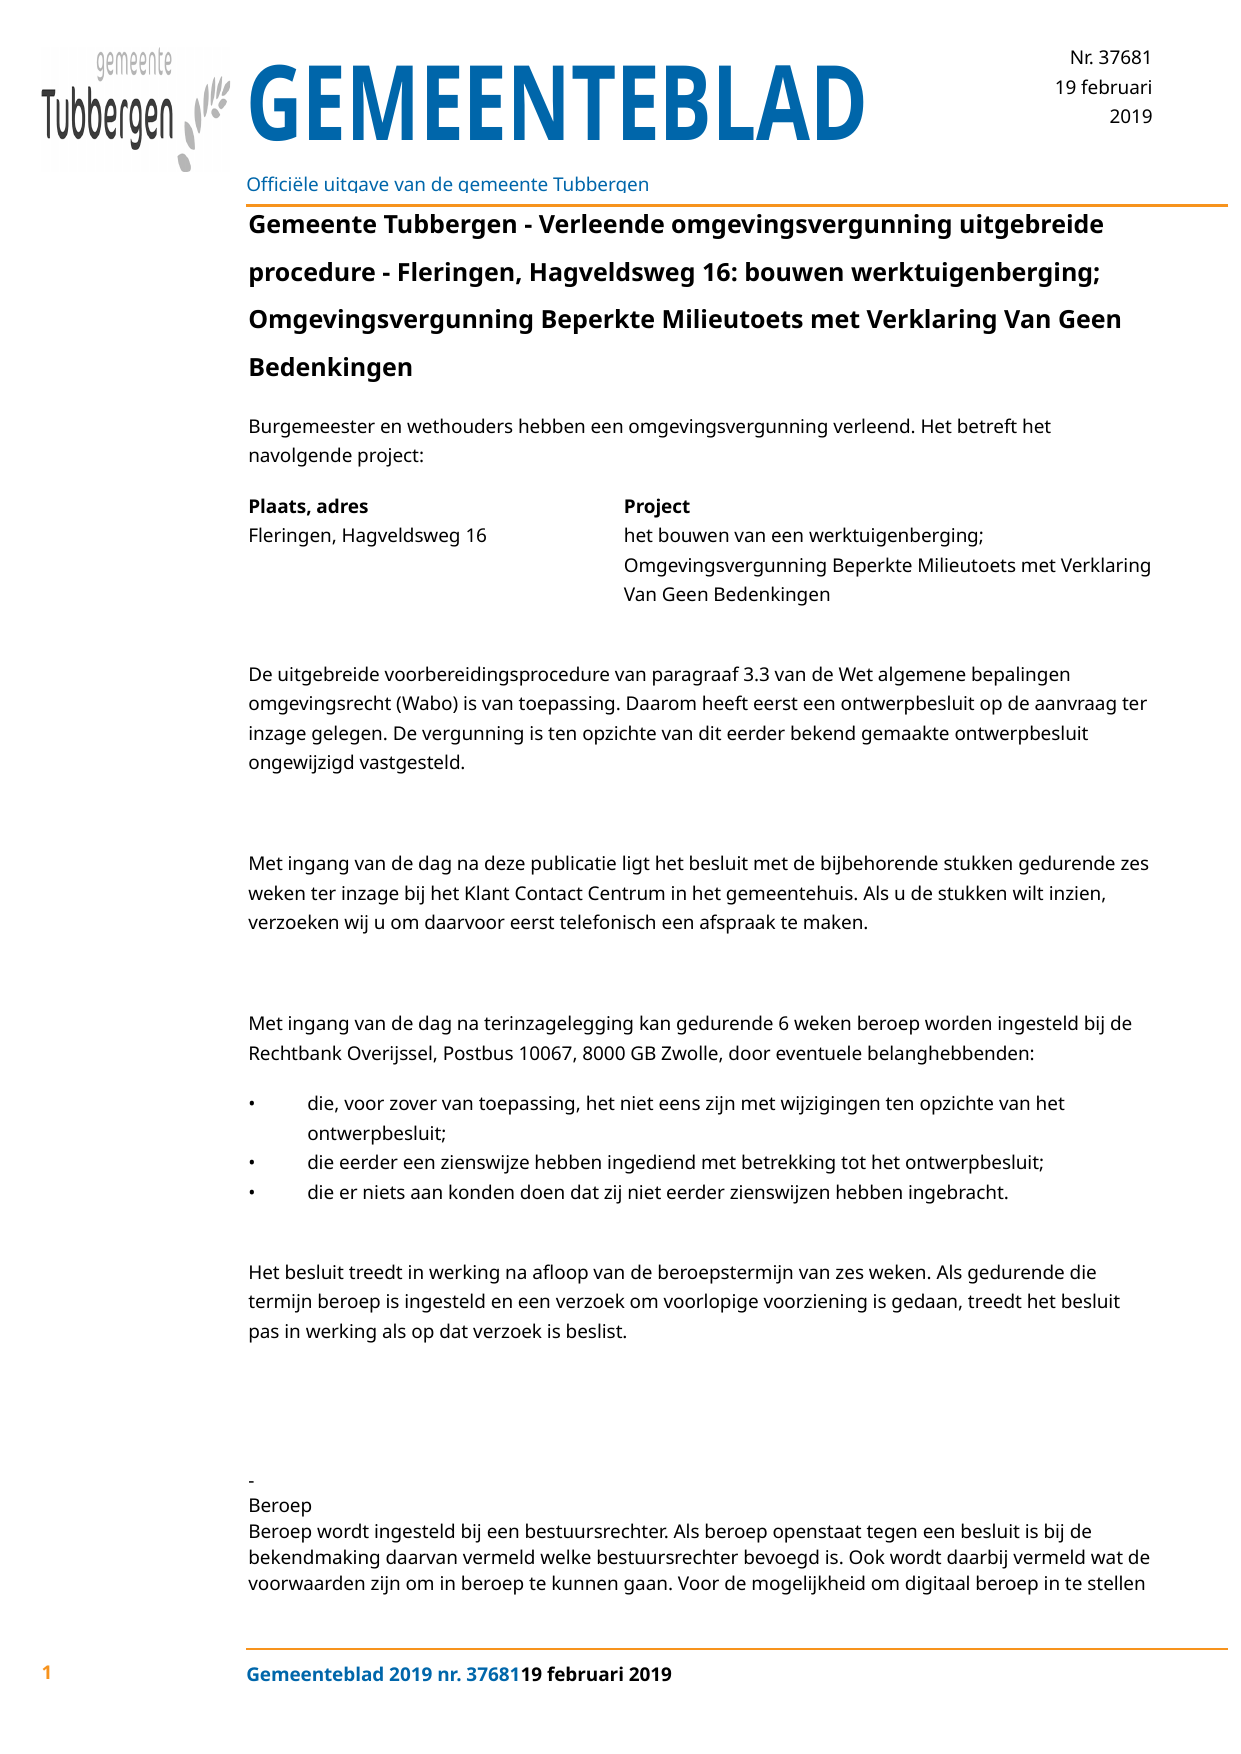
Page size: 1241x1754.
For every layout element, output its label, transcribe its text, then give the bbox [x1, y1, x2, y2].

text Met ingang van de dag na terinzagelegging kan gedurende 6 weken beroep worden ingesteld bij de Rechtbank Overijssel, Postbus 10067, 8000 GB Zwolle, door eventuele belanghebbenden: [248, 1010, 1152, 1066]
list die eerder een zienswijze hebben ingediend met betrekking tot het ontwerpbesluit; [248, 1149, 1152, 1175]
table_header het bouwen van een werktuigenberging; Omgevingsvergunning Beperkte Milieutoets met Verklaring Van Geen Bedenkingen [624, 522, 1152, 607]
text Gemeente Tubbergen - Verleende omgevingsvergunning uitgebreide procedure - Fleringen, Hagveldsweg 16: bouwen werktuigenberging; Omgevingsvergunning Beperkte Milieutoets met Verklaring Van Geen Bedenkingen [248, 207, 1152, 384]
text Beroep wordt ingesteld bij een bestuursrechter. Als beroep openstaat tegen een besluit is bij de bekendmaking daarvan vermeld welke bestuursrechter bevoegd is. Ook wordt daarbij vermeld wat de voorwaarden zijn om in beroep te kunnen gaan. Voor de mogelijkheid om digitaal beroep in te stellen [248, 1518, 1152, 1596]
text Beroep [248, 1493, 1152, 1518]
text - [248, 1467, 1152, 1493]
text De uitgebreide voorbereidingsprocedure van paragraaf 3.3 van de Wet algemene bepalingen omgevingsrecht (Wabo) is van toepassing. Daarom heeft eerst een ontwerpbesluit op de aanvraag ter inzage gelegen. De vergunning is ten opzichte van dit eerder bekend gemaakte ontwerpbesluit ongewijzigd vastgesteld. [248, 661, 1152, 775]
table_header Project [624, 493, 1152, 519]
table_header Fleringen, Hagveldsweg 16 [248, 522, 624, 607]
list die, voor zover van toepassing, het niet eens zijn met wijzigingen ten opzichte van het ontwerpbesluit; [248, 1090, 1152, 1146]
text Burgemeester en wethouders hebben een omgevingsvergunning verleend. Het betreft het navolgende project: [248, 413, 1152, 468]
text Het besluit treedt in werking na afloop van de beroepstermijn van zes weken. Als gedurende die termijn beroep is ingesteld en een verzoek om voorlopige voorziening is gedaan, treedt het besluit pas in werking als op dat verzoek is beslist. [248, 1259, 1152, 1344]
list die er niets aan konden doen dat zij niet eerder zienswijzen hebben ingebracht. [248, 1179, 1152, 1205]
picture [41, 47, 231, 172]
text Met ingang van de dag na deze publicatie ligt het besluit met de bijbehorende stukken gedurende zes weken ter inzage bij het Klant Contact Centrum in het gemeentehuis. Als u de stukken wilt inzien, verzoeken wij u om daarvoor eerst telefonisch een afspraak te maken. [248, 850, 1152, 935]
table_header Plaats, adres [248, 493, 624, 519]
